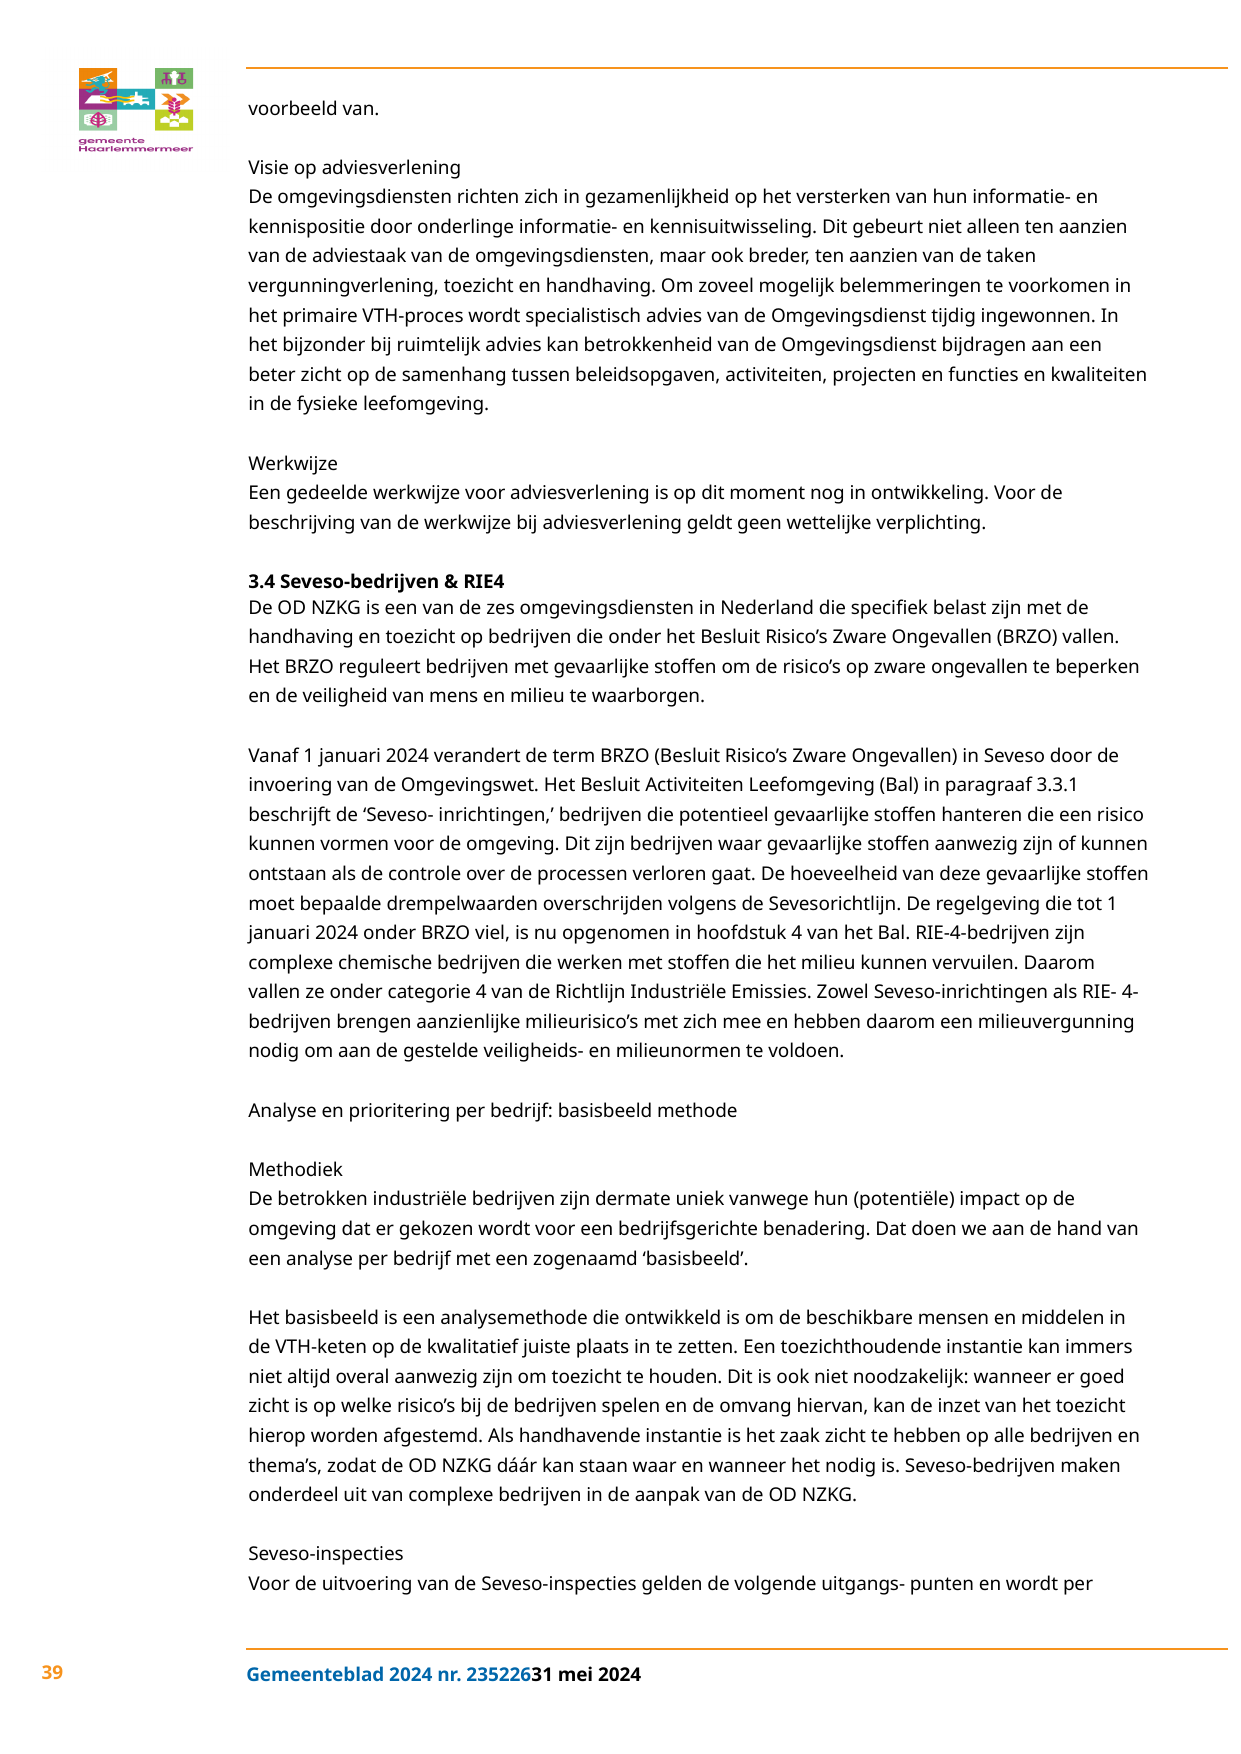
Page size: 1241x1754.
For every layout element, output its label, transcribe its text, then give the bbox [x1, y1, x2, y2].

text Voor de uitvoering van de Seveso-inspecties gelden de volgende uitgangs- punten en wordt per [248, 1570, 1152, 1596]
text Het basisbeeld is een analysemethode die ontwikkeld is om de beschikbare mensen en middelen in de VTH-keten op de kwalitatief juiste plaats in te zetten. Een toezichthoudende instantie kan immers niet altijd overal aanwezig zijn om toezicht te houden. Dit is ook niet noodzakelijk: wanneer er goed zicht is op welke risico’s bij de bedrijven spelen en de omvang hiervan, kan de inzet van het toezicht hierop worden afgestemd. Als handhavende instantie is het zaak zicht te hebben op alle bedrijven en thema’s, zodat de OD NZKG dáár kan staan waar en wanneer het nodig is. Seveso-bedrijven maken onderdeel uit van complexe bedrijven in de aanpak van de OD NZKG. [248, 1304, 1152, 1507]
text 3.4 Seveso-bedrijven & RIE4 [248, 568, 1152, 594]
text De OD NZKG is een van de zes omgevingsdiensten in Nederland die specifiek belast zijn met de handhaving en toezicht op bedrijven die onder het Besluit Risico’s Zware Ongevallen (BRZO) vallen. Het BRZO reguleert bedrijven met gevaarlijke stoffen om de risico’s op zware ongevallen te beperken en de veiligheid van mens en milieu te waarborgen. [248, 594, 1152, 708]
text De omgevingsdiensten richten zich in gezamenlijkheid op het versterken van hun informatie- en kennispositie door onderlinge informatie- en kennisuitwisseling. Dit gebeurt niet alleen ten aanzien van de adviestaak van de omgevingsdiensten, maar ook breder, ten aanzien van de taken vergunningverlening, toezicht en handhaving. Om zoveel mogelijk belemmeringen te voorkomen in het primaire VTH-proces wordt specialistisch advies van de Omgevingsdienst tijdig ingewonnen. In het bijzonder bij ruimtelijk advies kan betrokkenheid van de Omgevingsdienst bijdragen aan een beter zicht op de samenhang tussen beleidsopgaven, activiteiten, projecten en functies en kwaliteiten in de fysieke leefomgeving. [248, 183, 1152, 416]
text Methodiek [248, 1156, 1152, 1182]
text Seveso-inspecties [248, 1541, 1152, 1566]
text Analyse en prioritering per bedrijf: basisbeeld methode [248, 1097, 1152, 1122]
text Een gedeelde werkwijze voor adviesverlening is op dit moment nog in ontwikkeling. Voor de beschrijving van de werkwijze bij adviesverlening geldt geen wettelijke verplichting. [248, 479, 1152, 535]
picture [41, 47, 231, 172]
text Werkwijze [248, 450, 1152, 476]
text Vanaf 1 januari 2024 verandert de term BRZO (Besluit Risico’s Zware Ongevallen) in Seveso door de invoering van de Omgevingswet. Het Besluit Activiteiten Leefomgeving (Bal) in paragraaf 3.3.1 beschrijft de ‘Seveso- inrichtingen,’ bedrijven die potentieel gevaarlijke stoffen hanteren die een risico kunnen vormen voor de omgeving. Dit zijn bedrijven waar gevaarlijke stoffen aanwezig zijn of kunnen ontstaan als de controle over de processen verloren gaat. De hoeveelheid van deze gevaarlijke stoffen moet bepaalde drempelwaarden overschrijden volgens de Sevesorichtlijn. De regelgeving die tot 1 januari 2024 onder BRZO viel, is nu opgenomen in hoofdstuk 4 van het Bal. RIE-4-bedrijven zijn complexe chemische bedrijven die werken met stoffen die het milieu kunnen vervuilen. Daarom vallen ze onder categorie 4 van de Richtlijn Industriële Emissies. Zowel Seveso-inrichtingen als RIE- 4-bedrijven brengen aanzienlijke milieurisico’s met zich mee en hebben daarom een milieuvergunning nodig om aan de gestelde veiligheids- en milieunormen te voldoen. [248, 742, 1152, 1063]
text De betrokken industriële bedrijven zijn dermate uniek vanwege hun (potentiële) impact op de omgeving dat er gekozen wordt voor een bedrijfsgerichte benadering. Dat doen we aan de hand van een analyse per bedrijf met een zogenaamd ‘basisbeeld’. [248, 1186, 1152, 1270]
text Visie op adviesverlening [248, 154, 1152, 180]
text voorbeeld van. [248, 95, 1152, 121]
